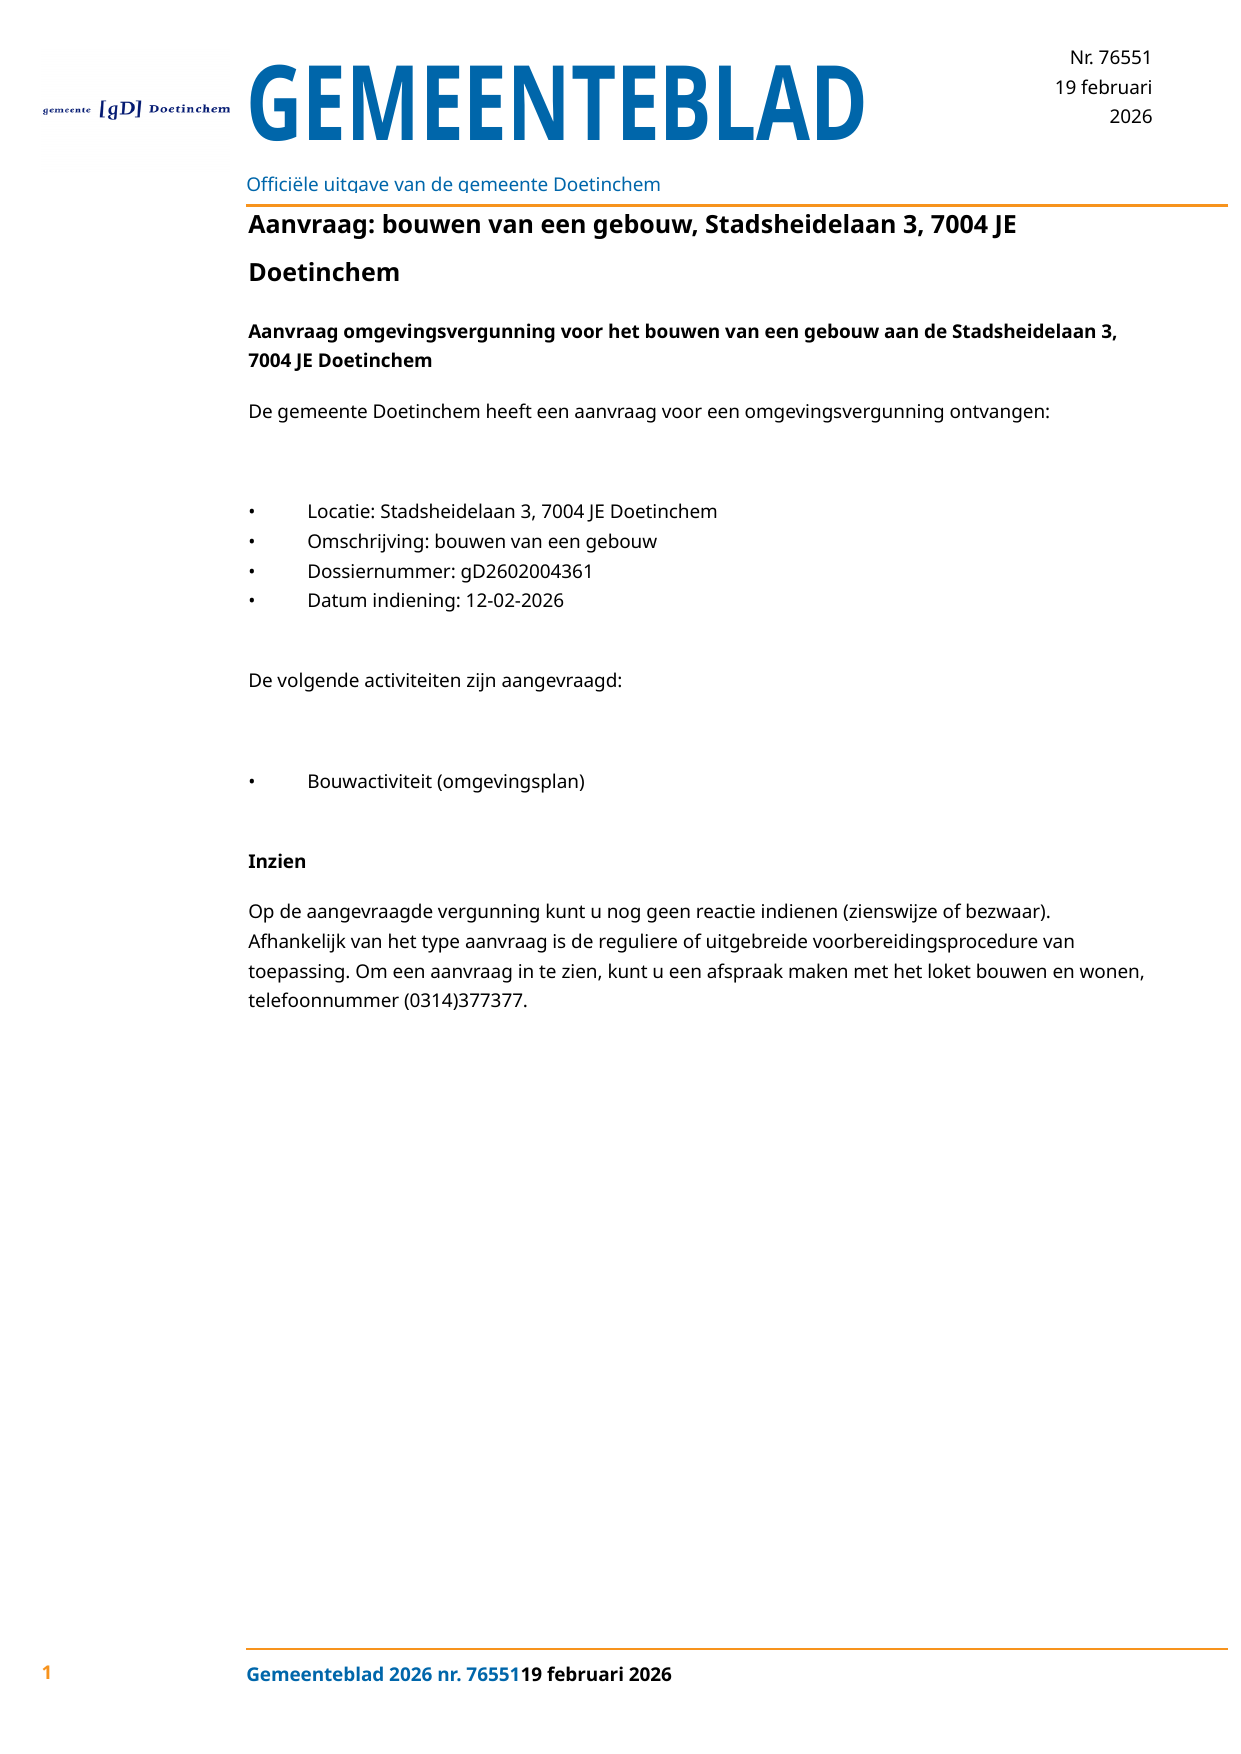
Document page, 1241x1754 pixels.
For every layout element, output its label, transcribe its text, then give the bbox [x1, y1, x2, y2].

text Aanvraag omgevingsvergunning voor het bouwen van een gebouw aan de Stadsheidelaan 3, 7004 JE Doetinchem [248, 318, 1152, 373]
list Omschrijving: bouwen van een gebouw [248, 528, 1152, 554]
text Aanvraag: bouwen van een gebouw, Stadsheidelaan 3, 7004 JE Doetinchem [248, 207, 1152, 288]
list Datum indiening: 12-02-2026 [248, 587, 1152, 613]
text Op de aangevraagde vergunning kunt u nog geen reactie indienen (zienswijze of bezwaar). Afhankelijk van het type aanvraag is de reguliere of uitgebreide voorbereidingsprocedure van toepassing. Om een aanvraag in te zien, kunt u een afspraak maken met het loket bouwen en wonen, telefoonnummer (0314)377377. [248, 899, 1152, 1013]
text Inzien [248, 848, 1152, 874]
text De volgende activiteiten zijn aangevraagd: [248, 667, 1152, 693]
list Locatie: Stadsheidelaan 3, 7004 JE Doetinchem [248, 499, 1152, 524]
picture [41, 47, 231, 172]
text De gemeente Doetinchem heeft een aanvraag voor een omgevingsvergunning ontvangen: [248, 398, 1152, 424]
list Dossiernummer: gD2602004361 [248, 558, 1152, 584]
list Bouwactiviteit (omgevingsplan) [248, 768, 1152, 794]
